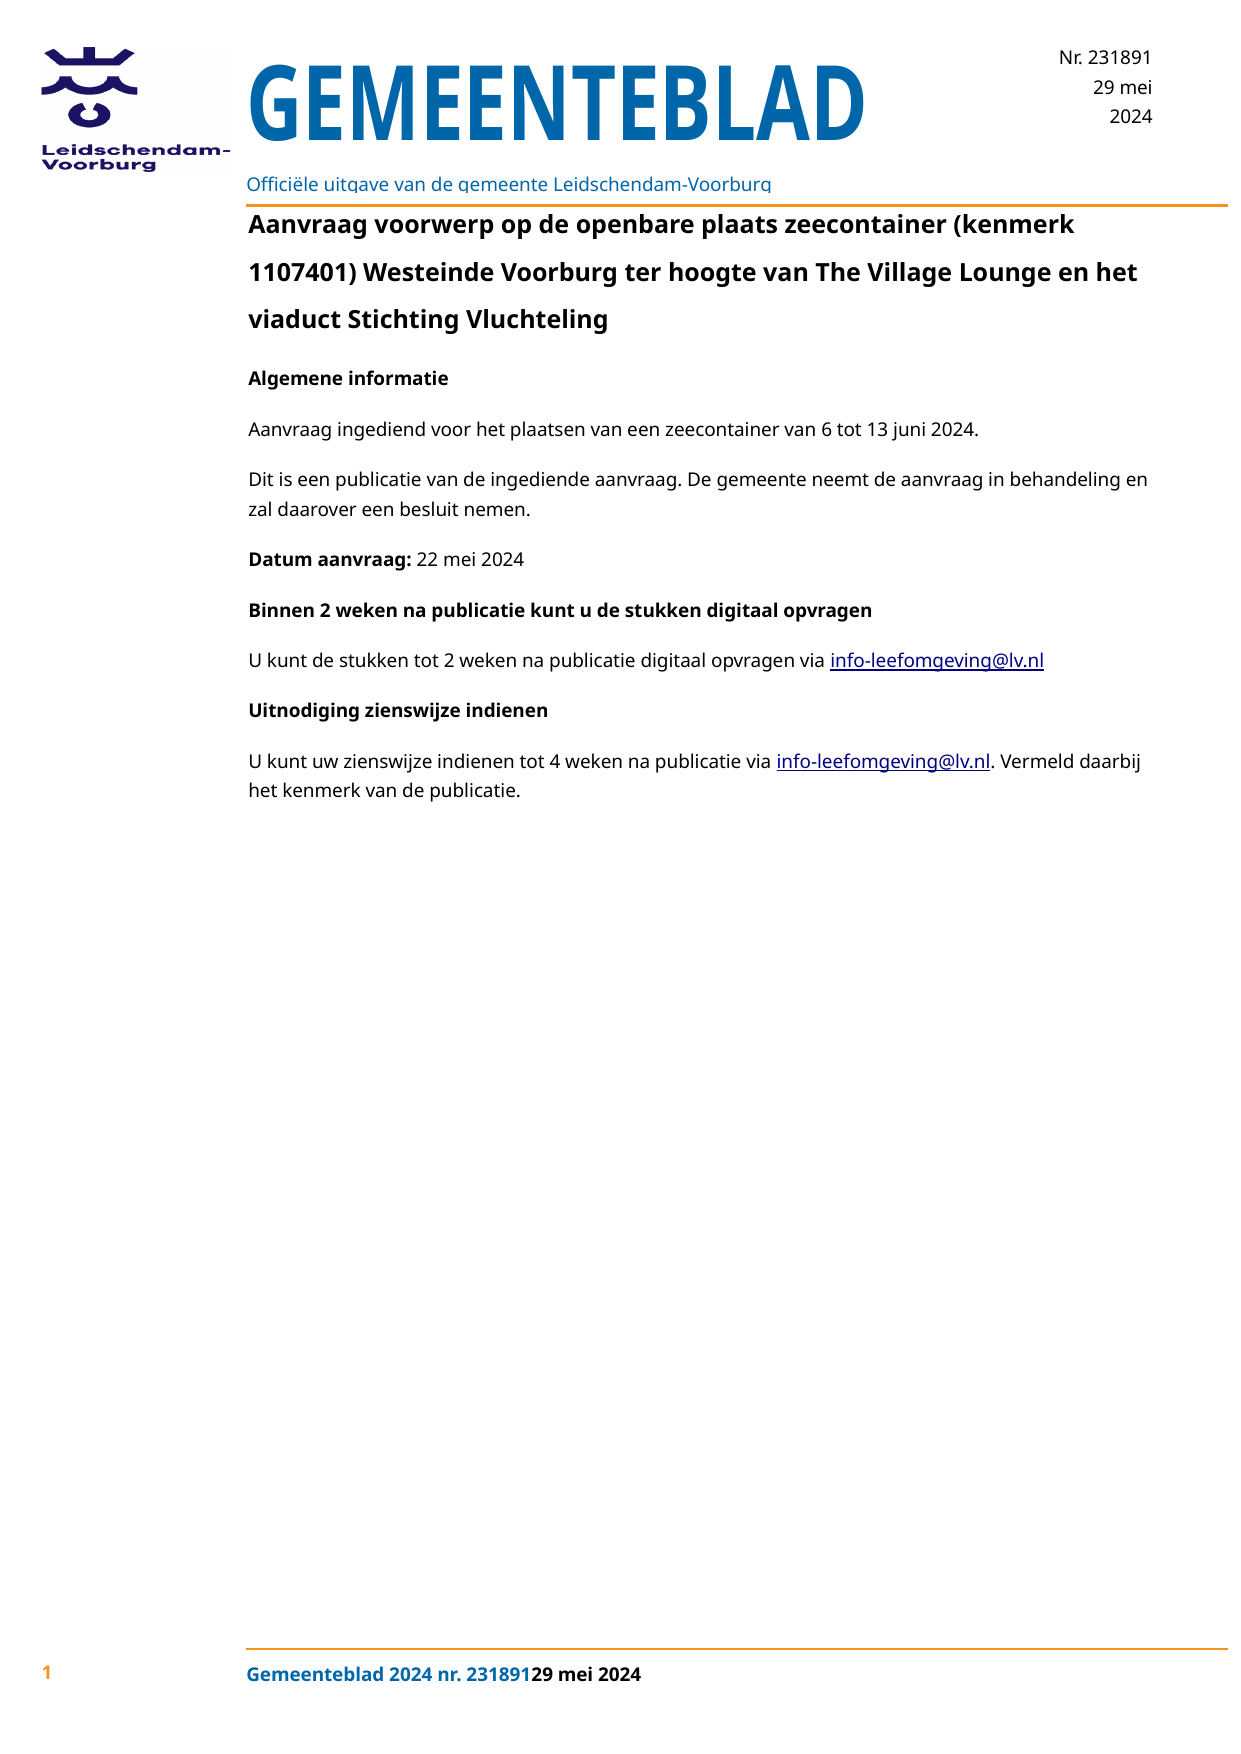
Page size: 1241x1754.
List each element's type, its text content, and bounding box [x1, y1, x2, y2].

text Dit is een publicatie van de ingediende aanvraag. De gemeente neemt de aanvraag in behandeling en zal daarover een besluit nemen. [248, 466, 1152, 522]
picture [41, 47, 231, 172]
text Binnen 2 weken na publicatie kunt u de stukken digitaal opvragen [248, 597, 1152, 622]
text U kunt de stukken tot 2 weken na publicatie digitaal opvragen via info-leefomgeving@lv.nl [248, 647, 1152, 673]
text Uitnodiging zienswijze indienen [248, 698, 1152, 723]
text Aanvraag voorwerp op de openbare plaats zeecontainer (kenmerk 1107401) Westeinde Voorburg ter hoogte van The Village Lounge en het viaduct Stichting Vluchteling [248, 207, 1152, 336]
text U kunt uw zienswijze indienen tot 4 weken na publicatie via info-leefomgeving@lv.nl. Vermeld daarbij het kenmerk van de publicatie. [248, 748, 1152, 803]
text Aanvraag ingediend voor het plaatsen van een zeecontainer van 6 tot 13 juni 2024. [248, 416, 1152, 442]
text Algemene informatie [248, 366, 1152, 391]
text Datum aanvraag: 22 mei 2024 [248, 546, 1152, 572]
